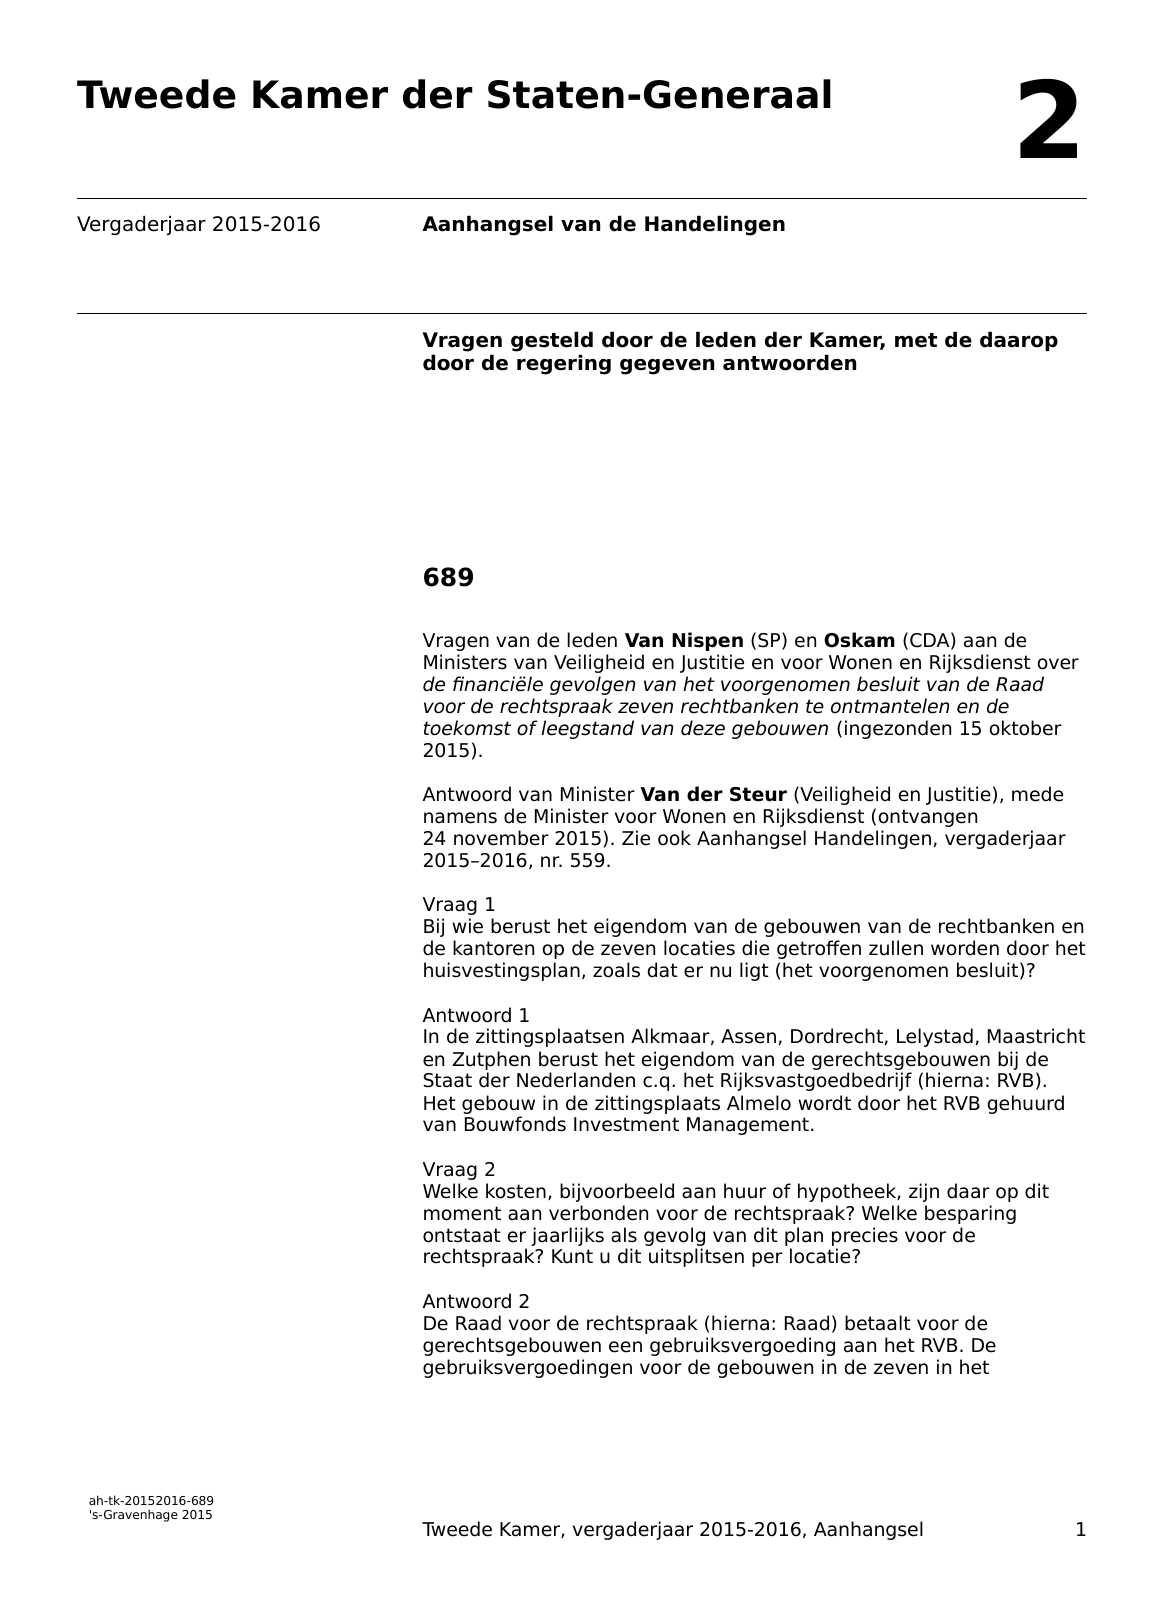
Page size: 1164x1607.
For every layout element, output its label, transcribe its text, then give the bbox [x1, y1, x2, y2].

text Vraag 1 [422, 894, 1087, 916]
table_cell [77, 314, 422, 375]
text 689 [422, 563, 1087, 592]
table_cell Vragen gesteld door de leden der Kamer, met de daarop door de regering gegeven antwoorden [422, 314, 1087, 375]
text De Raad voor de rechtspraak (hierna: Raad) betaalt voor de gerechtsgebouwen een gebruiksvergoeding aan het RVB. De gebruiksvergoedingen voor de gebouwen in de zeven in het [422, 1313, 1087, 1378]
table_cell Aanhangsel van de Handelingen [422, 199, 1087, 313]
text Vraag 2 [422, 1158, 1087, 1181]
text 's-Gravenhage 2015 [88, 1508, 323, 1522]
table_cell Vergaderjaar 2015-2016 [77, 199, 422, 313]
text In de zittingsplaatsen Alkmaar, Assen, Dordrecht, Lelystad, Maastricht en Zutphen berust het eigendom van de gerechtsgebouwen bij de Staat der Nederlanden c.q. het Rijksvastgoedbedrijf (hierna: RVB). Het gebouw in de zittingsplaats Almelo wordt door het RVB gehuurd van Bouwfonds Investment Management. [422, 1026, 1087, 1136]
text Antwoord van Minister Van der Steur (Veiligheid en Justitie), mede namens de Minister voor Wonen en Rijksdienst (ontvangen 24 november 2015). Zie ook Aanhangsel Handelingen, vergaderjaar 2015–2016, nr. 559. [422, 784, 1087, 872]
text Bij wie berust het eigendom van de gebouwen van de rechtbanken en de kantoren op de zeven locaties die getroffen zullen worden door het huisvestingsplan, zoals dat er nu ligt (het voorgenomen besluit)? [422, 916, 1087, 982]
text ah-tk-20152016-689 [88, 1494, 323, 1508]
text Antwoord 2 [422, 1291, 1087, 1313]
table_header 2 [886, 59, 1087, 198]
text Vragen van de leden Van Nispen (SP) en Oskam (CDA) aan de Ministers van Veiligheid en Justitie en voor Wonen en Rijksdienst over de financiële gevolgen van het voorgenomen besluit van de Raad voor de rechtspraak zeven rechtbanken te ontmantelen en de toekomst of leegstand van deze gebouwen (ingezonden 15 oktober 2015). [422, 630, 1087, 762]
text Welke kosten, bijvoorbeeld aan huur of hypotheek, zijn daar op dit moment aan verbonden voor de rechtspraak? Welke besparing ontstaat er jaarlijks als gevolg van dit plan precies voor de rechtspraak? Kunt u dit uitsplitsen per locatie? [422, 1181, 1087, 1268]
text Antwoord 1 [422, 1004, 1087, 1026]
table_header Tweede Kamer der Staten-Generaal [77, 59, 886, 198]
